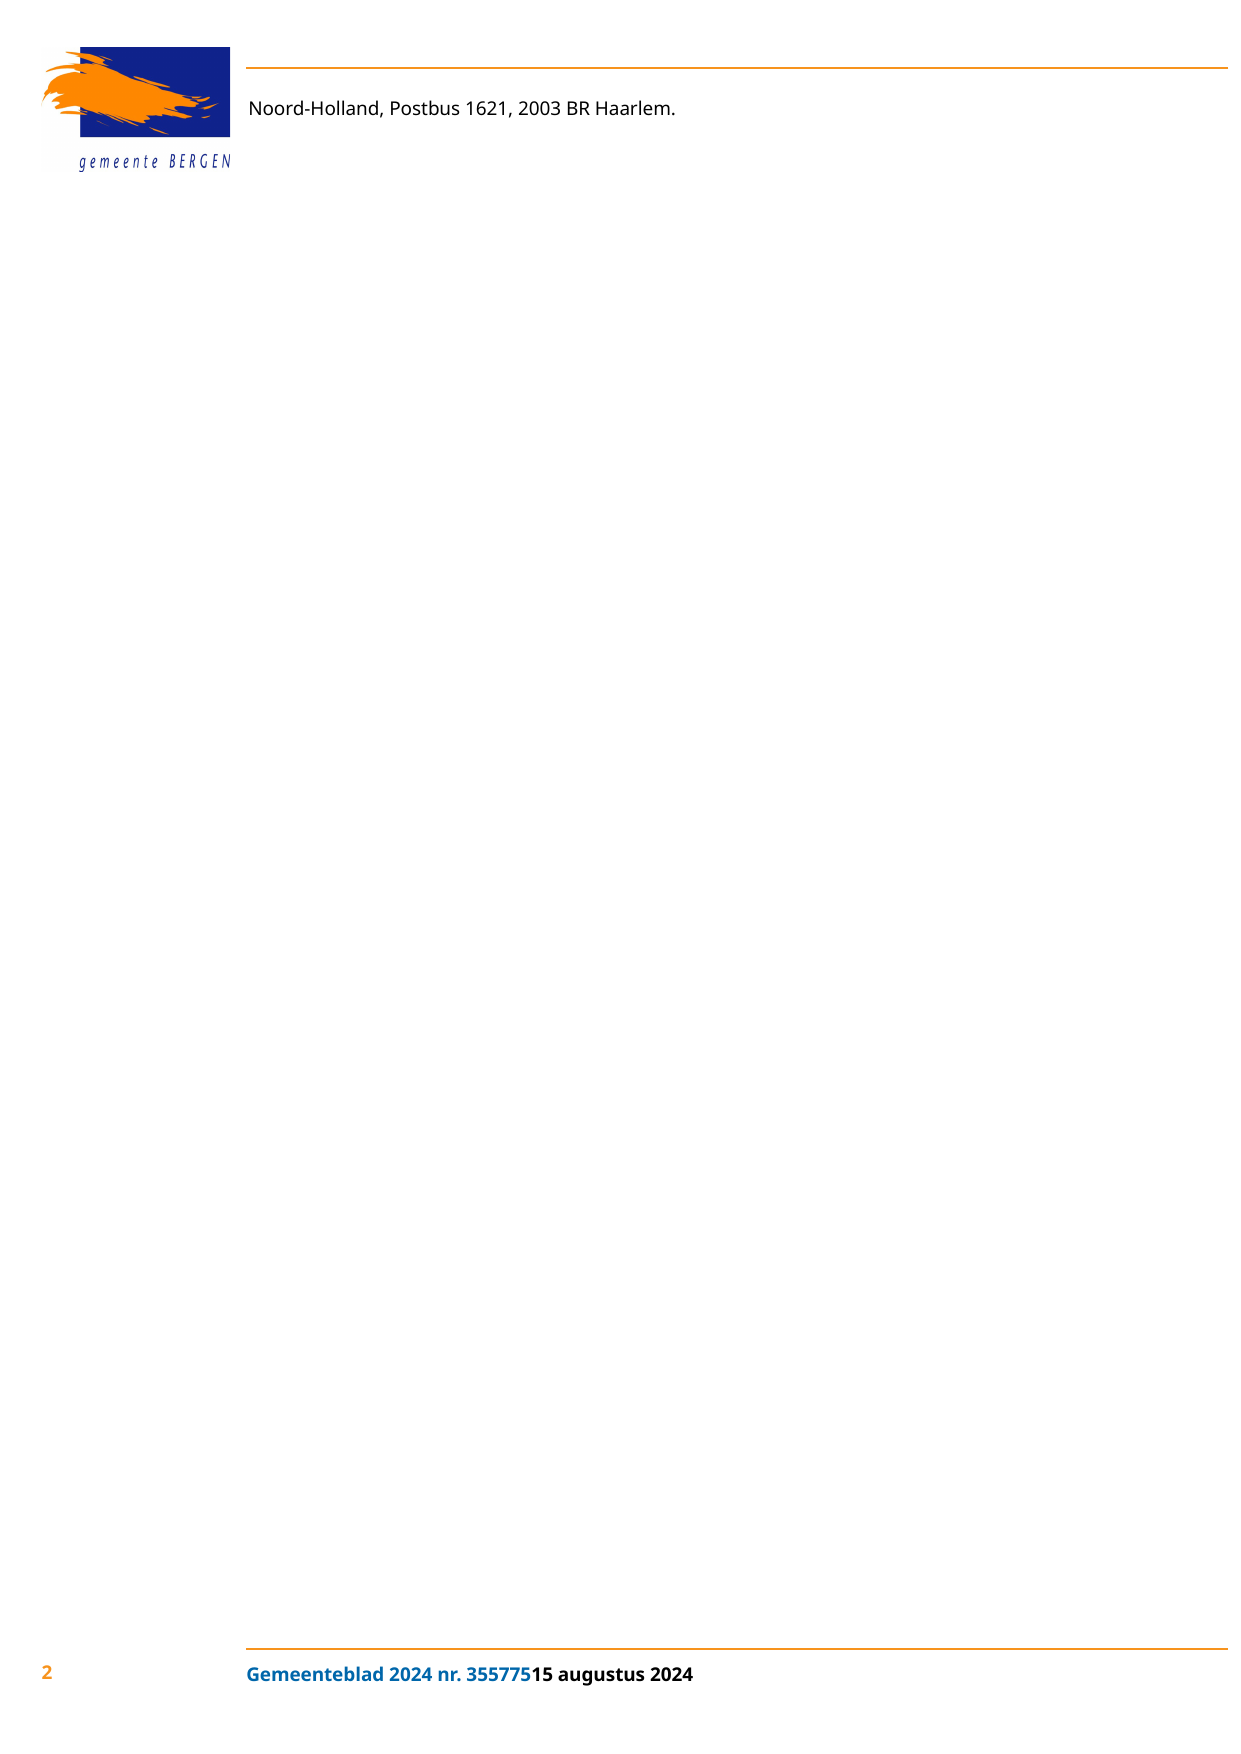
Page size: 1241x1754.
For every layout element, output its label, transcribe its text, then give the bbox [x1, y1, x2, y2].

text Noord-Holland, Postbus 1621, 2003 BR Haarlem. [248, 95, 1152, 121]
picture [41, 47, 231, 172]
